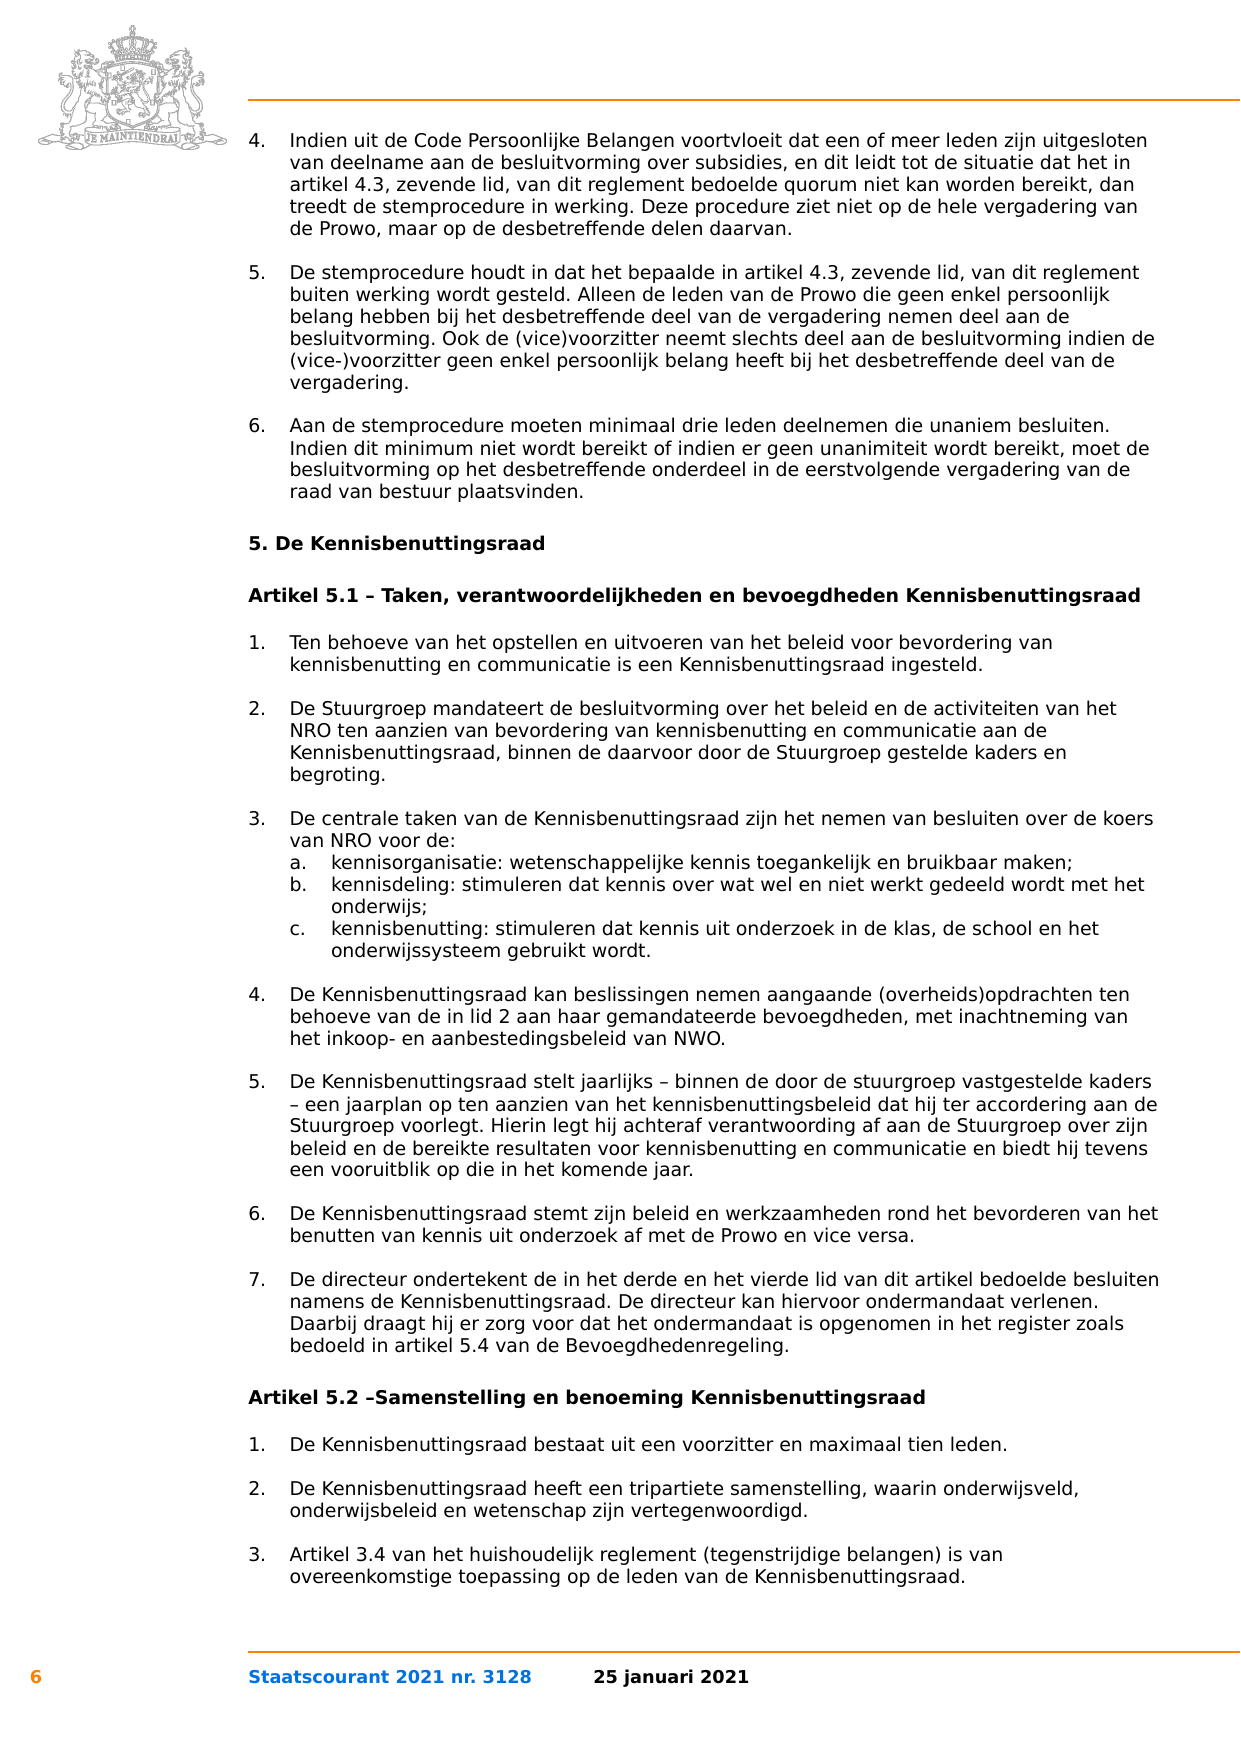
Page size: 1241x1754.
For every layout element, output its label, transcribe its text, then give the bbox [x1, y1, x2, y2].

text 1. De Kennisbenuttingsraad bestaat uit een voorzitter en maximaal tien leden. [248, 1434, 1163, 1456]
text 4. De Kennisbenuttingsraad kan beslissingen nemen aangaande (overheids)opdrachten ten behoeve van de in lid 2 aan haar gemandateerde bevoegdheden, met inachtneming van het inkoop- en aanbestedingsbeleid van NWO. [248, 984, 1163, 1049]
text 2. De Stuurgroep mandateert de besluitvorming over het beleid en de activiteiten van het NRO ten aanzien van bevordering van kennisbenutting en communicatie aan de Kennisbenuttingsraad, binnen de daarvoor door de Stuurgroep gestelde kaders en begroting. [248, 698, 1163, 786]
text 5. De stemprocedure houdt in dat het bepaalde in artikel 4.3, zevende lid, van dit reglement buiten werking wordt gesteld. Alleen de leden van de Prowo die geen enkel persoonlijk belang hebben bij het desbetreffende deel van de vergadering nemen deel aan de besluitvorming. Ook de (vice)voorzitter neemt slechts deel aan de besluitvorming indien de (vice-)voorzitter geen enkel persoonlijk belang heeft bij het desbetreffende deel van de vergadering. [248, 262, 1163, 393]
text 6. De Kennisbenuttingsraad stemt zijn beleid en werkzaamheden rond het bevorderen van het benutten van kennis uit onderzoek af met de Prowo en vice versa. [248, 1203, 1163, 1247]
text 4. Indien uit de Code Persoonlijke Belangen voortvloeit dat een of meer leden zijn uitgesloten van deelname aan de besluitvorming over subsidies, en dit leidt tot de situatie dat het in artikel 4.3, zevende lid, van dit reglement bedoelde quorum niet kan worden bereikt, dan treedt de stemprocedure in werking. Deze procedure ziet niet op de hele vergadering van de Prowo, maar op de desbetreffende delen daarvan. [248, 130, 1163, 240]
text 5. De Kennisbenuttingsraad stelt jaarlijks – binnen de door de stuurgroep vastgestelde kaders – een jaarplan op ten aanzien van het kennisbenuttingsbeleid dat hij ter accordering aan de Stuurgroep voorlegt. Hierin legt hij achteraf verantwoording af aan de Stuurgroep over zijn beleid en de bereikte resultaten voor kennisbenutting en communicatie en biedt hij tevens een vooruitblik op die in het komende jaar. [248, 1071, 1163, 1181]
text 3. De centrale taken van de Kennisbenuttingsraad zijn het nemen van besluiten over de koers van NRO voor de: [248, 808, 1163, 852]
text 1. Ten behoeve van het opstellen en uitvoeren van het beleid voor bevordering van kennisbenutting en communicatie is een Kennisbenuttingsraad ingesteld. [248, 632, 1163, 676]
text b. kennisdeling: stimuleren dat kennis over wat wel en niet werkt gedeeld wordt met het onderwijs; [289, 874, 1163, 918]
subtitle 5. De Kennisbenuttingsraad [248, 533, 1163, 555]
subtitle Artikel 5.2 –Samenstelling en benoeming Kennisbenuttingsraad [248, 1387, 1163, 1409]
subtitle Artikel 5.1 – Taken, verantwoordelijkheden en bevoegdheden Kennisbenuttingsraad [248, 585, 1163, 607]
text 6. Aan de stemprocedure moeten minimaal drie leden deelnemen die unaniem besluiten. Indien dit minimum niet wordt bereikt of indien er geen unanimiteit wordt bereikt, moet de besluitvorming op het desbetreffende onderdeel in de eerstvolgende vergadering van de raad van bestuur plaatsvinden. [248, 415, 1163, 503]
text c. kennisbenutting: stimuleren dat kennis uit onderzoek in de klas, de school en het onderwijssysteem gebruikt wordt. [289, 918, 1163, 962]
text 2. De Kennisbenuttingsraad heeft een tripartiete samenstelling, waarin onderwijsveld, onderwijsbeleid en wetenschap zijn vertegenwoordigd. [248, 1478, 1163, 1522]
picture [38, 25, 227, 150]
text 7. De directeur ondertekent de in het derde en het vierde lid van dit artikel bedoelde besluiten namens de Kennisbenuttingsraad. De directeur kan hiervoor ondermandaat verlenen. Daarbij draagt hij er zorg voor dat het ondermandaat is opgenomen in het register zoals bedoeld in artikel 5.4 van de Bevoegdhedenregeling. [248, 1269, 1163, 1357]
text a. kennisorganisatie: wetenschappelijke kennis toegankelijk en bruikbaar maken; [289, 852, 1163, 874]
text 3. Artikel 3.4 van het huishoudelijk reglement (tegenstrijdige belangen) is van overeenkomstige toepassing op de leden van de Kennisbenuttingsraad. [248, 1544, 1163, 1588]
